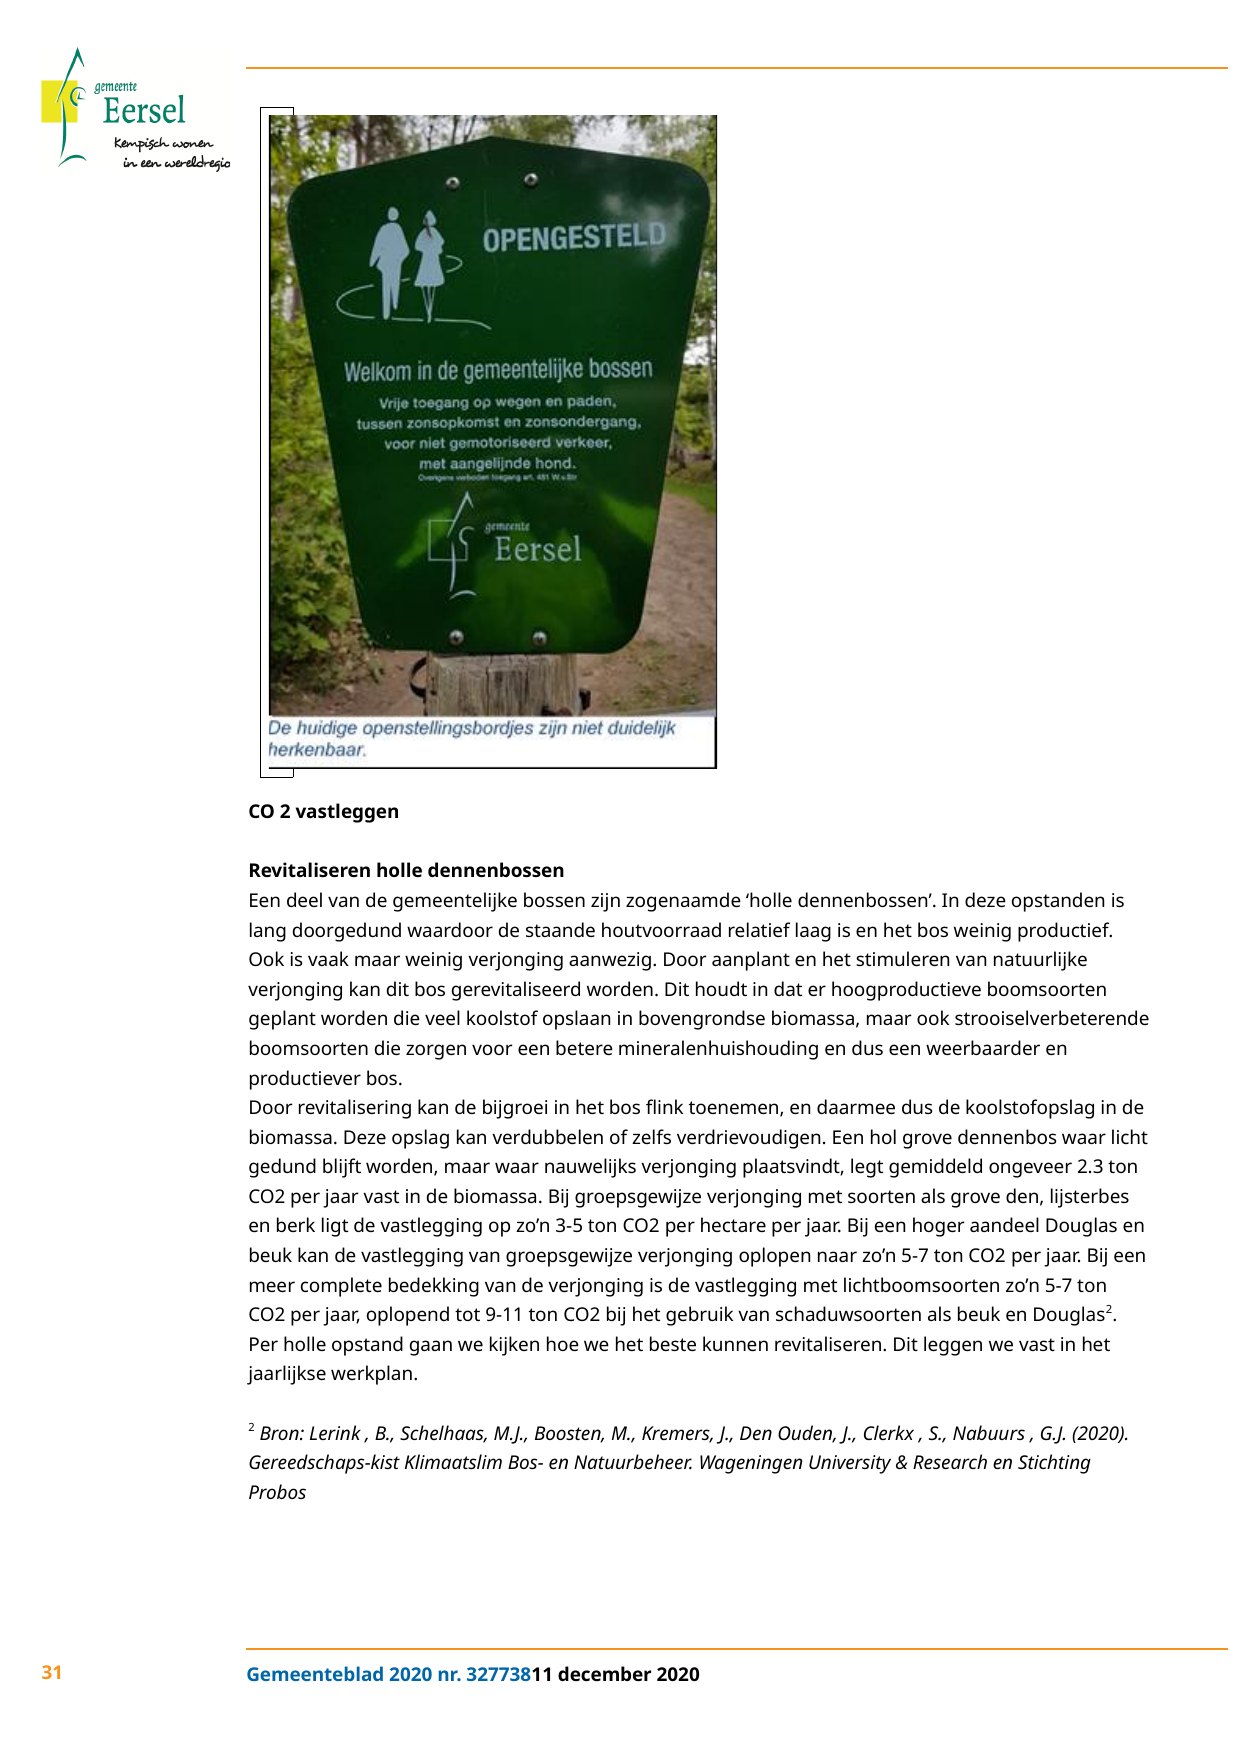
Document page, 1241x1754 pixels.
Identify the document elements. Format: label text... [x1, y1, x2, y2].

text 2 Bron: Lerink , B., Schelhaas, M.J., Boosten, M., Kremers, J., Den Ouden, J., Clerkx , S., Nabuurs , G.J. (2020). Gereedschaps-kist Klimaatslim Bos- en Natuurbeheer. Wageningen University & Research en Stichting Probos [248, 1420, 1152, 1505]
text CO 2 vastleggen [248, 798, 1152, 824]
text Per holle opstand gaan we kijken hoe we het beste kunnen revitaliseren. Dit leggen we vast in het jaarlijkse werkplan. [248, 1331, 1152, 1386]
picture [268, 115, 718, 769]
picture [41, 47, 231, 172]
text Revitaliseren holle dennenbossen [248, 858, 1152, 883]
text Door revitalisering kan de bijgroei in het bos flink toenemen, en daarmee dus de koolstofopslag in de biomassa. Deze opslag kan verdubbelen of zelfs verdrievoudigen. Een hol grove dennenbos waar licht gedund blijft worden, maar waar nauwelijks verjonging plaatsvindt, legt gemiddeld ongeveer 2.3 ton CO2 per jaar vast in de biomassa. Bij groepsgewijze verjonging met soorten als grove den, lijsterbes en berk ligt de vastlegging op zo’n 3-5 ton CO2 per hectare per jaar. Bij een hoger aandeel Douglas en beuk kan de vastlegging van groepsgewijze verjonging oplopen naar zo’n 5-7 ton CO2 per jaar. Bij een meer complete bedekking van de verjonging is de vastlegging met lichtboomsoorten zo’n 5-7 ton CO2 per jaar, oplopend tot 9-11 ton CO2 bij het gebruik van schaduwsoorten als beuk en Douglas2. [248, 1094, 1152, 1327]
text Een deel van de gemeentelijke bossen zijn zogenaamde ‘holle dennenbossen’. In deze opstanden is lang doorgedund waardoor de staande houtvoorraad relatief laag is en het bos weinig productief. Ook is vaak maar weinig verjonging aanwezig. Door aanplant en het stimuleren van natuurlijke verjonging kan dit bos gerevitaliseerd worden. Dit houdt in dat er hoogproductieve boomsoorten geplant worden die veel koolstof opslaan in bovengrondse biomassa, maar ook strooiselverbeterende boomsoorten die zorgen voor een betere mineralenhuishouding en dus een weerbaarder en productiever bos. [248, 887, 1152, 1091]
